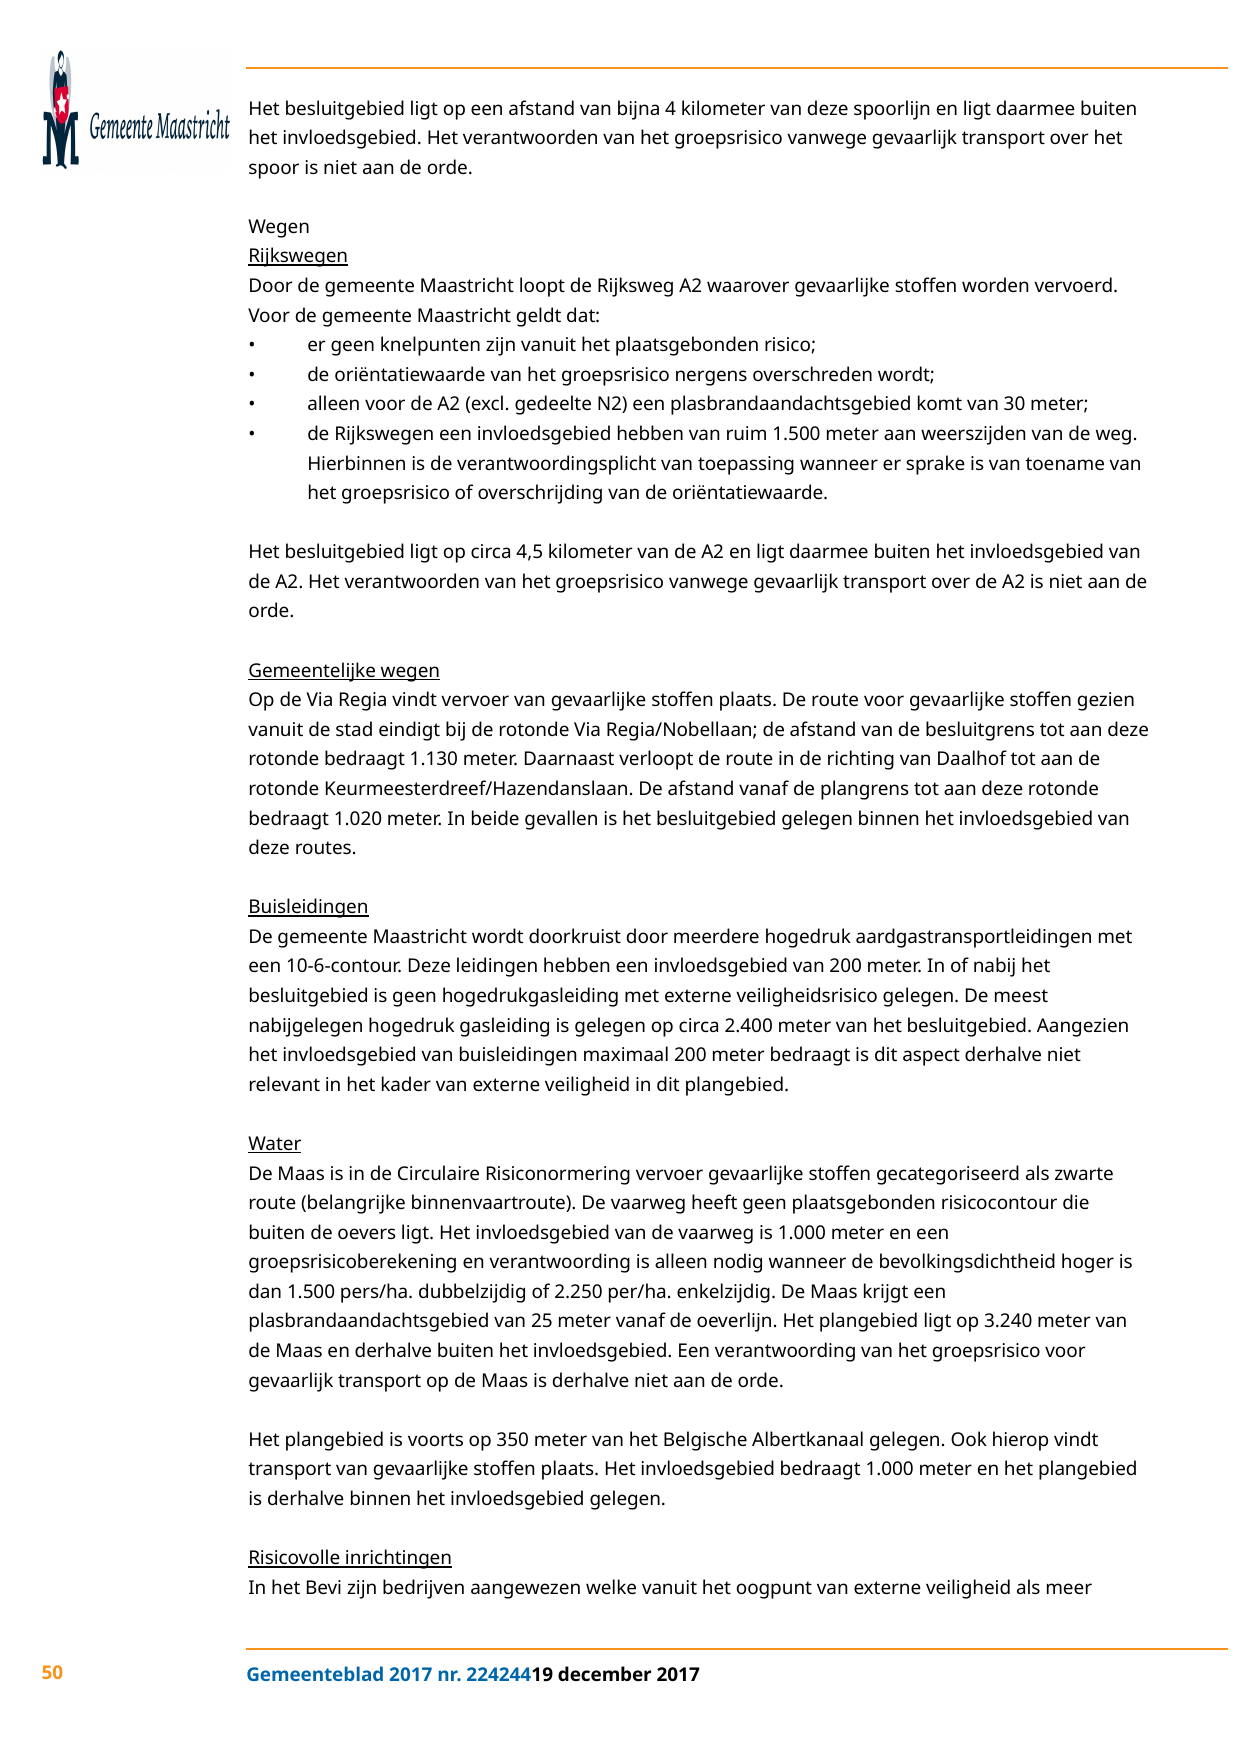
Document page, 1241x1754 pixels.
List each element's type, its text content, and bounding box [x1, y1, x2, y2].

text Water [248, 1130, 1152, 1156]
text Rijkswegen [248, 243, 1152, 268]
text Het plangebied is voorts op 350 meter van het Belgische Albertkanaal gelegen. Ook hierop vindt transport van gevaarlijke stoffen plaats. Het invloedsgebied bedraagt 1.000 meter en het plangebied is derhalve binnen het invloedsgebied gelegen. [248, 1426, 1152, 1511]
text Het besluitgebied ligt op circa 4,5 kilometer van de A2 en ligt daarmee buiten het invloedsgebied van de A2. Het verantwoorden van het groepsrisico vanwege gevaarlijk transport over de A2 is niet aan de orde. [248, 538, 1152, 623]
text Door de gemeente Maastricht loopt de Rijksweg A2 waarover gevaarlijke stoffen worden vervoerd. Voor de gemeente Maastricht geldt dat: [248, 272, 1152, 328]
text Het besluitgebied ligt op een afstand van bijna 4 kilometer van deze spoorlijn en ligt daarmee buiten het invloedsgebied. Het verantwoorden van het groepsrisico vanwege gevaarlijk transport over het spoor is niet aan de orde. [248, 95, 1152, 180]
text De Maas is in de Circulaire Risiconormering vervoer gevaarlijke stoffen gecategoriseerd als zwarte route (belangrijke binnenvaartroute). De vaarweg heeft geen plaatsgebonden risicocontour die buiten de oevers ligt. Het invloedsgebied van de vaarweg is 1.000 meter en een groepsrisicoberekening en verantwoording is alleen nodig wanneer de bevolkingsdichtheid hoger is dan 1.500 pers/ha. dubbelzijdig of 2.250 per/ha. enkelzijdig. De Maas krijgt een plasbrandaandachtsgebied van 25 meter vanaf de oeverlijn. Het plangebied ligt op 3.240 meter van de Maas en derhalve buiten het invloedsgebied. Een verantwoording van het groepsrisico voor gevaarlijk transport op de Maas is derhalve niet aan de orde. [248, 1160, 1152, 1393]
list alleen voor de A2 (excl. gedeelte N2) een plasbrandaandachtsgebied komt van 30 meter; [248, 391, 1152, 416]
text Gemeentelijke wegen [248, 657, 1152, 683]
text Buisleidingen [248, 893, 1152, 919]
list de oriëntatiewaarde van het groepsrisico nergens overschreden wordt; [248, 361, 1152, 387]
list de Rijkswegen een invloedsgebied hebben van ruim 1.500 meter aan weerszijden van de weg. Hierbinnen is de verantwoordingsplicht van toepassing wanneer er sprake is van toename van het groepsrisico of overschrijding van de oriëntatiewaarde. [248, 420, 1152, 505]
picture [41, 47, 231, 172]
text Risicovolle inrichtingen [248, 1544, 1152, 1570]
text De gemeente Maastricht wordt doorkruist door meerdere hogedruk aardgastransportleidingen met een 10-6-contour. Deze leidingen hebben een invloedsgebied van 200 meter. In of nabij het besluitgebied is geen hogedrukgasleiding met externe veiligheidsrisico gelegen. De meest nabijgelegen hogedruk gasleiding is gelegen op circa 2.400 meter van het besluitgebied. Aangezien het invloedsgebied van buisleidingen maximaal 200 meter bedraagt is dit aspect derhalve niet relevant in het kader van externe veiligheid in dit plangebied. [248, 923, 1152, 1097]
text Op de Via Regia vindt vervoer van gevaarlijke stoffen plaats. De route voor gevaarlijke stoffen gezien vanuit de stad eindigt bij de rotonde Via Regia/Nobellaan; de afstand van de besluitgrens tot aan deze rotonde bedraagt 1.130 meter. Daarnaast verloopt de route in de richting van Daalhof tot aan de rotonde Keurmeesterdreef/Hazendanslaan. De afstand vanaf de plangrens tot aan deze rotonde bedraagt 1.020 meter. In beide gevallen is het besluitgebied gelegen binnen het invloedsgebied van deze routes. [248, 686, 1152, 860]
text Wegen [248, 213, 1152, 239]
text In het Bevi zijn bedrijven aangewezen welke vanuit het oogpunt van externe veiligheid als meer [248, 1574, 1152, 1600]
list er geen knelpunten zijn vanuit het plaatsgebonden risico; [248, 331, 1152, 357]
